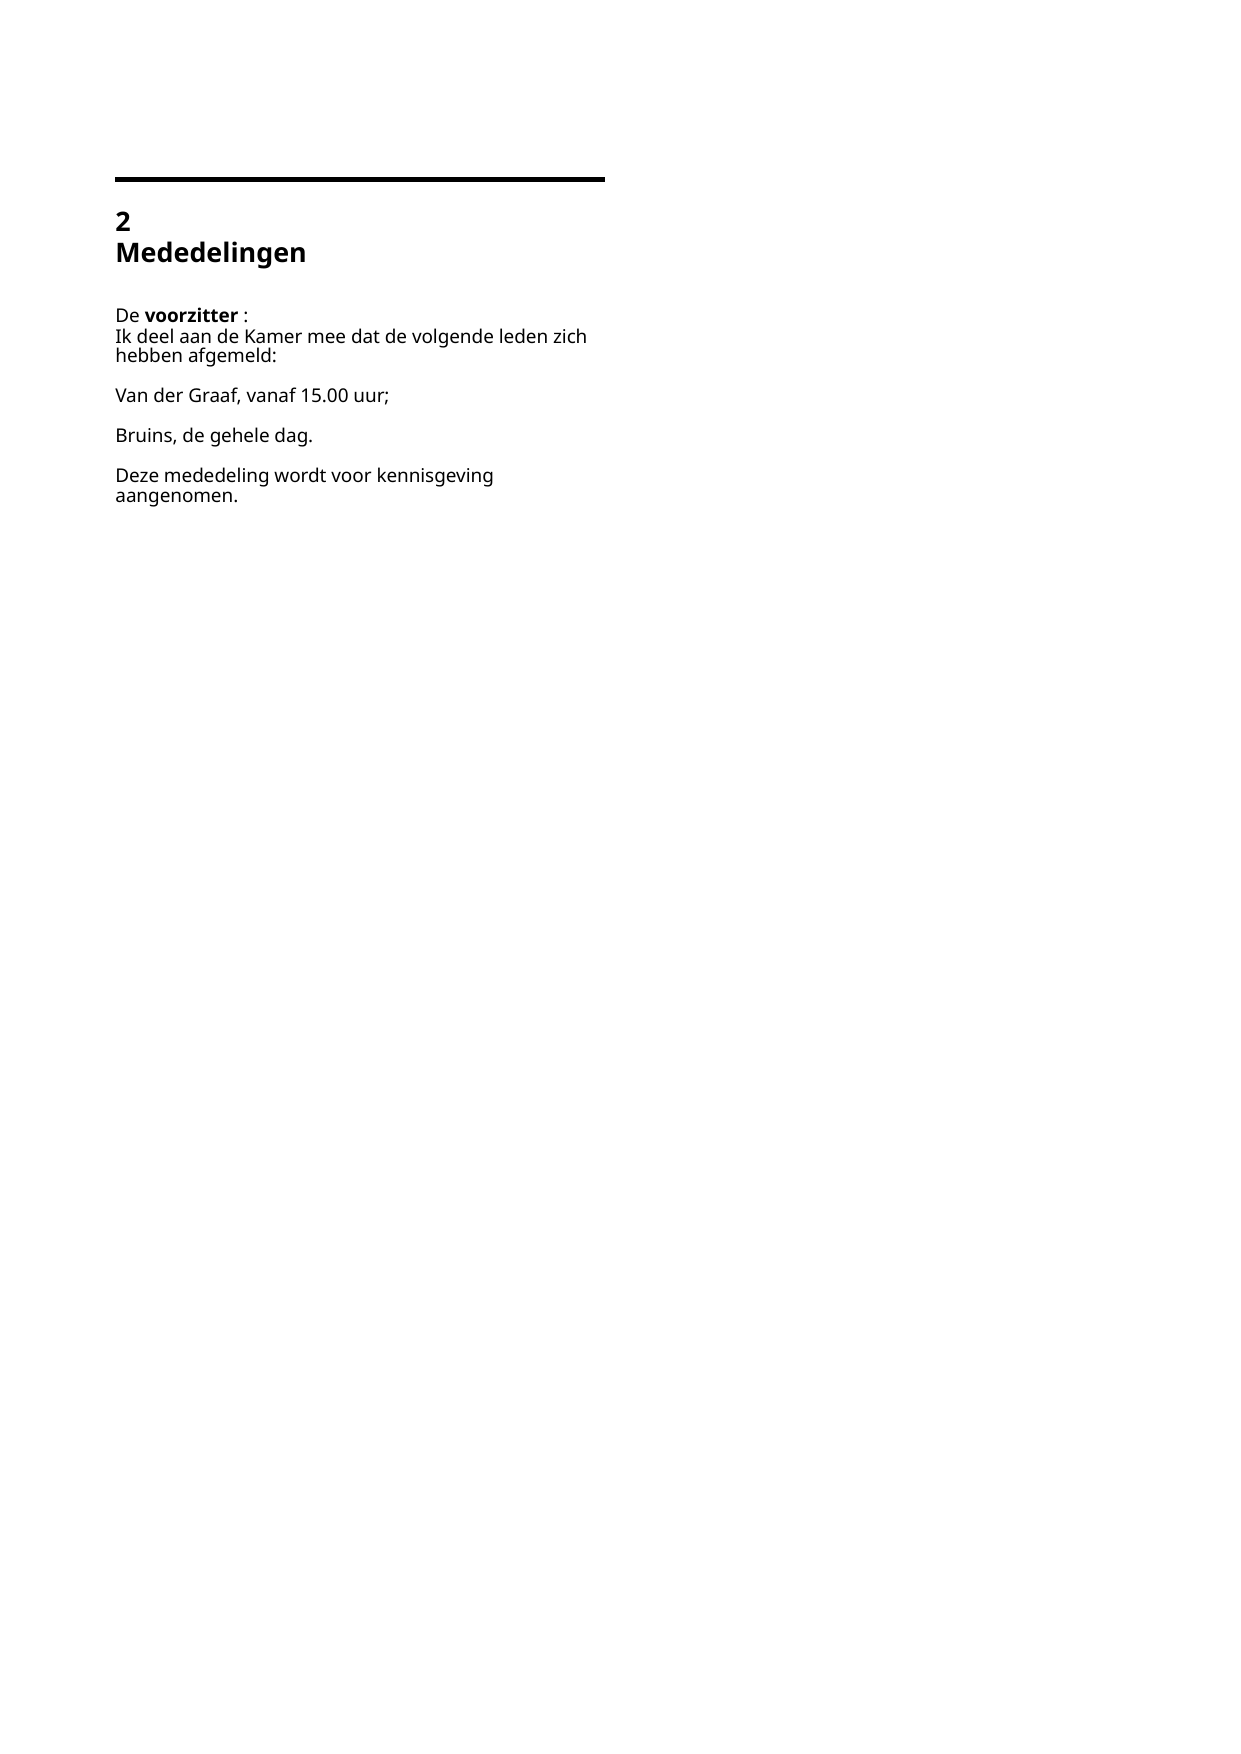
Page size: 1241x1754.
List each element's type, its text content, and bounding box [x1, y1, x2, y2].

text Mededelingen [115, 239, 605, 283]
text Deze mededeling wordt voor kennisgeving aangenomen. [115, 467, 605, 506]
text Van der Graaf, vanaf 15.00 uur; [115, 387, 605, 407]
text De voorzitter : [115, 302, 605, 328]
text 2 [115, 203, 605, 239]
text Ik deel aan de Kamer mee dat de volgende leden zich hebben afgemeld: [115, 328, 605, 367]
text Bruins, de gehele dag. [115, 427, 605, 447]
